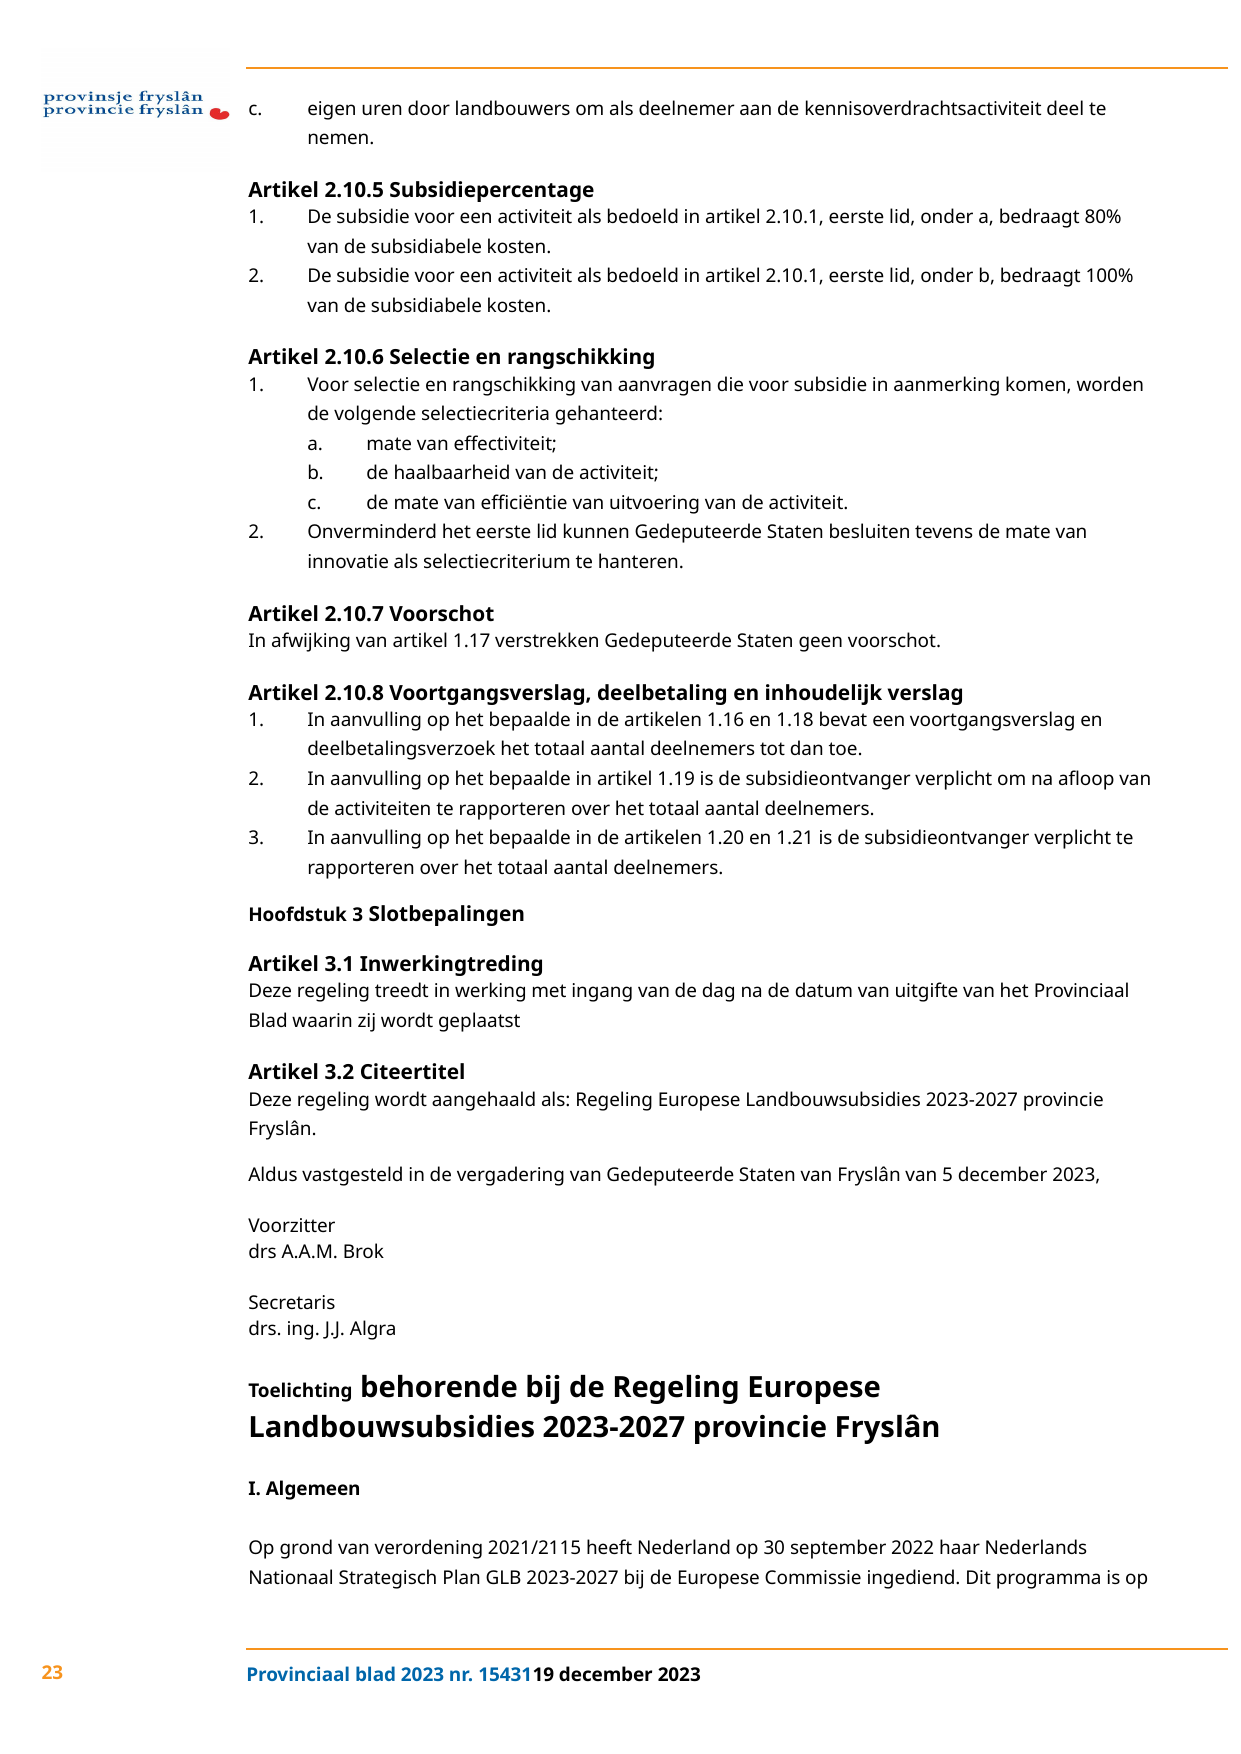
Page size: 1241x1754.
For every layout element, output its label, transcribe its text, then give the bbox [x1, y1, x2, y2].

text Hoofdstuk 3 Slotbepalingen [248, 899, 1152, 928]
picture [41, 47, 231, 172]
list mate van effectiviteit; [307, 430, 1152, 456]
list de haalbaarheid van de activiteit; [307, 459, 1152, 485]
list In aanvulling op het bepaalde in artikel 1.19 is de subsidieontvanger verplicht om na afloop van de activiteiten te rapporteren over het totaal aantal deelnemers. [248, 765, 1152, 821]
list Voor selectie en rangschikking van aanvragen die voor subsidie in aanmerking komen, worden de volgende selectiecriteria gehanteerd: [248, 371, 1152, 426]
text Artikel 2.10.6 Selectie en rangschikking [248, 342, 1152, 371]
text Deze regeling wordt aangehaald als: Regeling Europese Landbouwsubsidies 2023-2027 provincie Fryslân. [248, 1086, 1152, 1141]
text Artikel 2.10.7 Voorschot [248, 599, 1152, 627]
text Op grond van verordening 2021/2115 heeft Nederland op 30 september 2022 haar Nederlands Nationaal Strategisch Plan GLB 2023-2027 bij de Europese Commissie ingediend. Dit programma is op [248, 1534, 1152, 1590]
text Secretaris [248, 1289, 1152, 1315]
list Onverminderd het eerste lid kunnen Gedeputeerde Staten besluiten tevens de mate van innovatie als selectiecriterium te hanteren. [248, 519, 1152, 574]
text Artikel 2.10.8 Voortgangsverslag, deelbetaling en inhoudelijk verslag [248, 678, 1152, 706]
list In aanvulling op het bepaalde in de artikelen 1.16 en 1.18 bevat een voortgangsverslag en deelbetalingsverzoek het totaal aantal deelnemers tot dan toe. [248, 706, 1152, 761]
text I. Algemeen [248, 1475, 1152, 1501]
text In afwijking van artikel 1.17 verstrekken Gedeputeerde Staten geen voorschot. [248, 627, 1152, 653]
list eigen uren door landbouwers om als deelnemer aan de kennisoverdrachtsactiviteit deel te nemen. [248, 95, 1152, 150]
text Toelichting behorende bij de Regeling Europese Landbouwsubsidies 2023-2027 provincie Fryslân [248, 1367, 1152, 1446]
list In aanvulling op het bepaalde in de artikelen 1.20 en 1.21 is de subsidieontvanger verplicht te rapporteren over het totaal aantal deelnemers. [248, 824, 1152, 880]
list De subsidie voor een activiteit als bedoeld in artikel 2.10.1, eerste lid, onder a, bedraagt 80% van de subsidiabele kosten. [248, 203, 1152, 258]
text drs. ing. J.J. Algra [248, 1315, 1152, 1341]
text Voorzitter [248, 1212, 1152, 1238]
text drs A.A.M. Brok [248, 1238, 1152, 1264]
list de mate van efficiëntie van uitvoering van de activiteit. [307, 489, 1152, 515]
text Deze regeling treedt in werking met ingang van de dag na de datum van uitgifte van het Provinciaal Blad waarin zij wordt geplaatst [248, 977, 1152, 1033]
text Artikel 3.2 Citeertitel [248, 1057, 1152, 1086]
text Artikel 3.1 Inwerkingtreding [248, 949, 1152, 977]
text Artikel 2.10.5 Subsidiepercentage [248, 175, 1152, 203]
text Aldus vastgesteld in de vergadering van Gedeputeerde Staten van Fryslân van 5 december 2023, [248, 1161, 1152, 1187]
list De subsidie voor een activiteit als bedoeld in artikel 2.10.1, eerste lid, onder b, bedraagt 100% van de subsidiabele kosten. [248, 262, 1152, 318]
